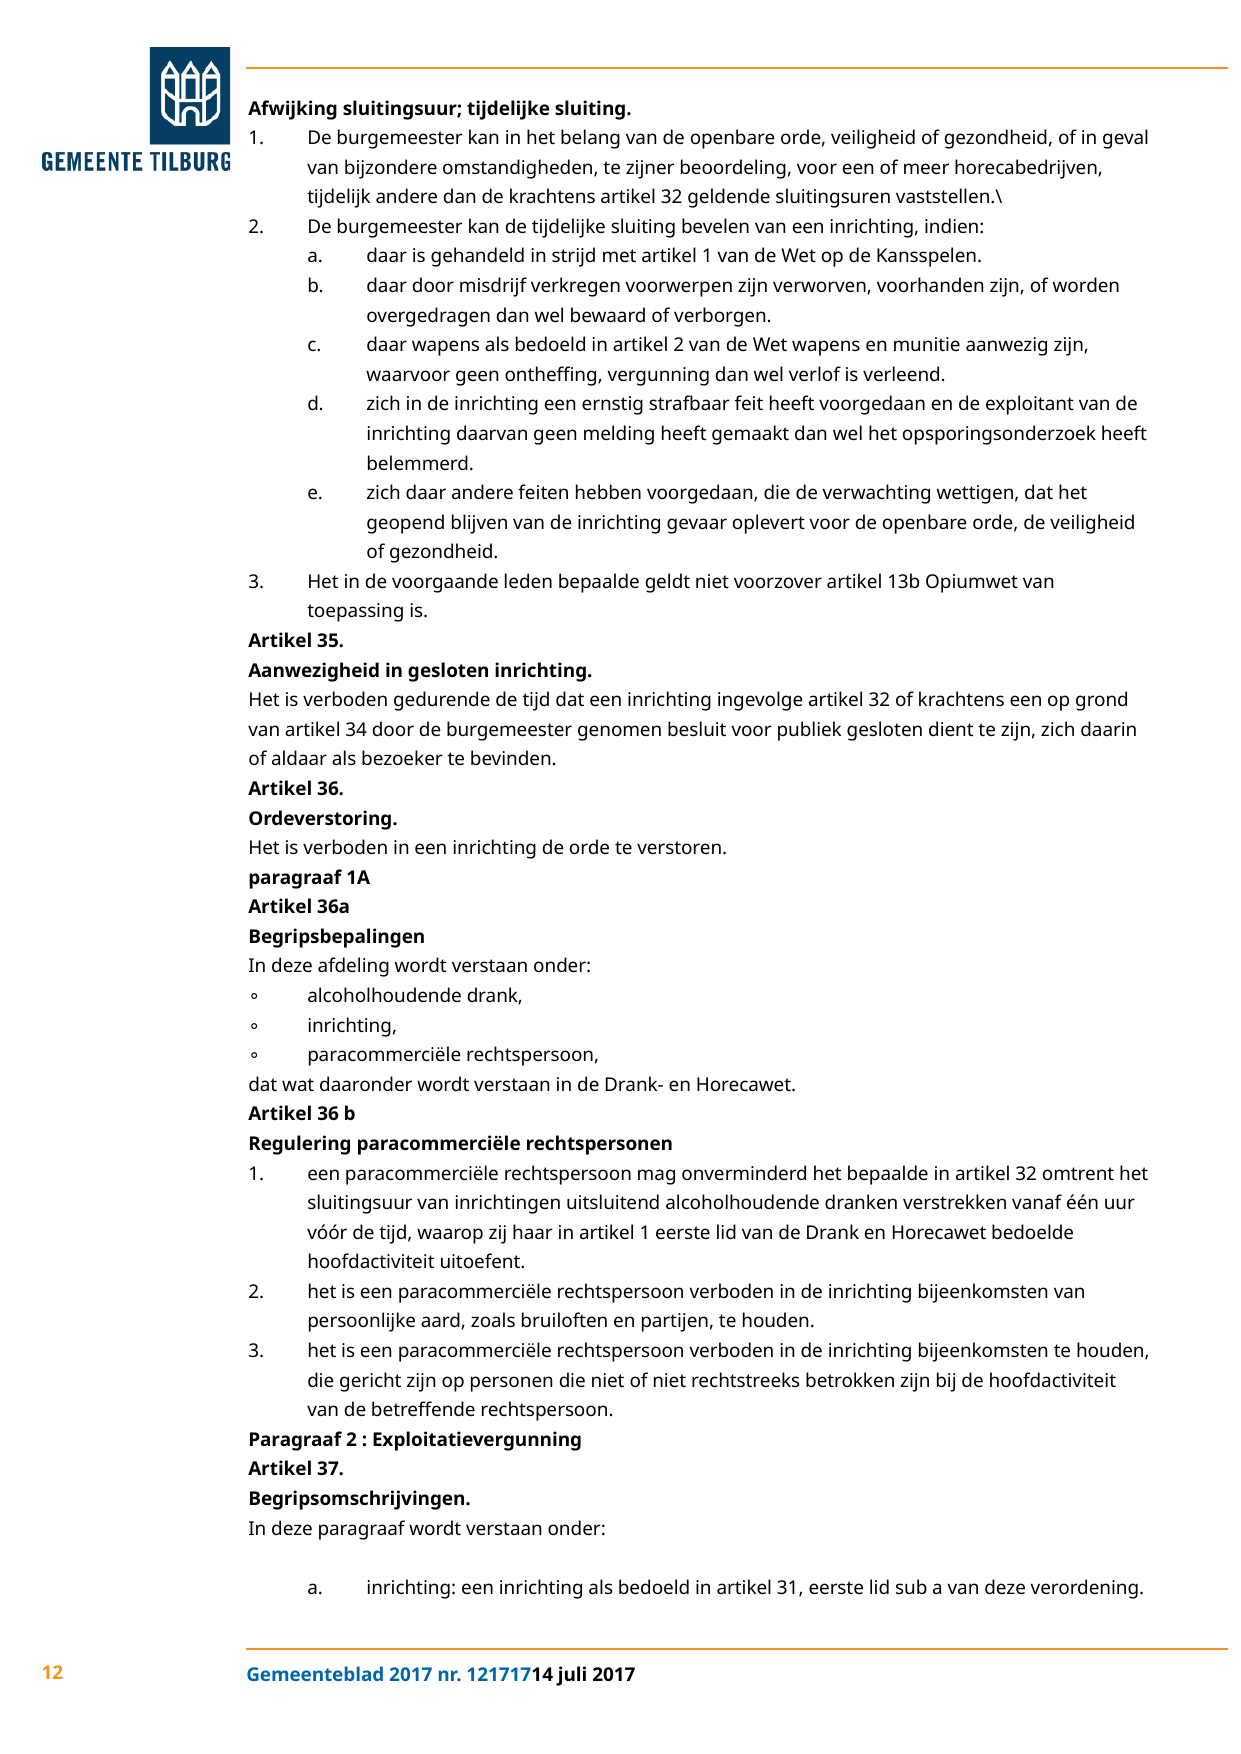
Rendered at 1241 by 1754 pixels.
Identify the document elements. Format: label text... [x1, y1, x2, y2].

list paracommerciële rechtspersoon, [248, 1041, 1152, 1067]
list zich in de inrichting een ernstig strafbaar feit heeft voorgedaan en de exploitant van de inrichting daarvan geen melding heeft gemaakt dan wel het opsporingsonderzoek heeft belemmerd. [307, 391, 1152, 476]
list De burgemeester kan de tijdelijke sluiting bevelen van een inrichting, indien: [248, 213, 1152, 239]
text Artikel 36. [248, 775, 1152, 801]
picture [41, 47, 231, 172]
text Het is verboden gedurende de tijd dat een inrichting ingevolge artikel 32 of krachtens een op grond van artikel 34 door de burgemeester genomen besluit voor publiek gesloten dient te zijn, zich daarin of aldaar als bezoeker te bevinden. [248, 686, 1152, 771]
text Artikel 36a [248, 893, 1152, 919]
text In deze afdeling wordt verstaan onder: [248, 953, 1152, 978]
text Aanwezigheid in gesloten inrichting. [248, 657, 1152, 683]
list daar wapens als bedoeld in artikel 2 van de Wet wapens en munitie aanwezig zijn, waarvoor geen ontheffing, vergunning dan wel verlof is verleend. [307, 331, 1152, 387]
list inrichting, [248, 1012, 1152, 1038]
list het is een paracommerciële rechtspersoon verboden in de inrichting bijeenkomsten van persoonlijke aard, zoals bruiloften en partijen, te houden. [248, 1278, 1152, 1333]
text Het is verboden in een inrichting de orde te verstoren. [248, 834, 1152, 860]
list Het in de voorgaande leden bepaalde geldt niet voorzover artikel 13b Opiumwet van toepassing is. [248, 568, 1152, 623]
text Begripsomschrijvingen. [248, 1485, 1152, 1511]
list daar door misdrijf verkregen voorwerpen zijn verworven, voorhanden zijn, of worden overgedragen dan wel bewaard of verborgen. [307, 272, 1152, 328]
text In deze paragraaf wordt verstaan onder: [248, 1515, 1152, 1541]
list daar is gehandeld in strijd met artikel 1 van de Wet op de Kansspelen. [307, 243, 1152, 268]
text dat wat daaronder wordt verstaan in de Drank- en Horecawet. [248, 1071, 1152, 1097]
text Artikel 35. [248, 627, 1152, 653]
text Regulering paracommerciële rechtspersonen [248, 1130, 1152, 1156]
text Artikel 36 b [248, 1101, 1152, 1126]
text Begripsbepalingen [248, 923, 1152, 949]
list De burgemeester kan in het belang van de openbare orde, veiligheid of gezondheid, of in geval van bijzondere omstandigheden, te zijner beoordeling, voor een of meer horecabedrijven, tijdelijk andere dan de krachtens artikel 32 geldende sluitingsuren vaststellen.\ [248, 124, 1152, 209]
list het is een paracommerciële rechtspersoon verboden in de inrichting bijeenkomsten te houden, die gericht zijn op personen die niet of niet rechtstreeks betrokken zijn bij de hoofdactiviteit van de betreffende rechtspersoon. [248, 1337, 1152, 1422]
text Paragraaf 2 : Exploitatievergunning [248, 1426, 1152, 1452]
text Afwijking sluitingsuur; tijdelijke sluiting. [248, 95, 1152, 121]
text paragraaf 1A [248, 864, 1152, 890]
text Artikel 37. [248, 1456, 1152, 1481]
list zich daar andere feiten hebben voorgedaan, die de verwachting wettigen, dat het geopend blijven van de inrichting gevaar oplevert voor de openbare orde, de veiligheid of gezondheid. [307, 479, 1152, 564]
text Ordeverstoring. [248, 805, 1152, 831]
list alcoholhoudende drank, [248, 982, 1152, 1008]
list een paracommerciële rechtspersoon mag onverminderd het bepaalde in artikel 32 omtrent het sluitingsuur van inrichtingen uitsluitend alcoholhoudende dranken verstrekken vanaf één uur vóór de tijd, waarop zij haar in artikel 1 eerste lid van de Drank en Horecawet bedoelde hoofdactiviteit uitoefent. [248, 1160, 1152, 1274]
list inrichting: een inrichting als bedoeld in artikel 31, eerste lid sub a van deze verordening. [307, 1574, 1152, 1600]
